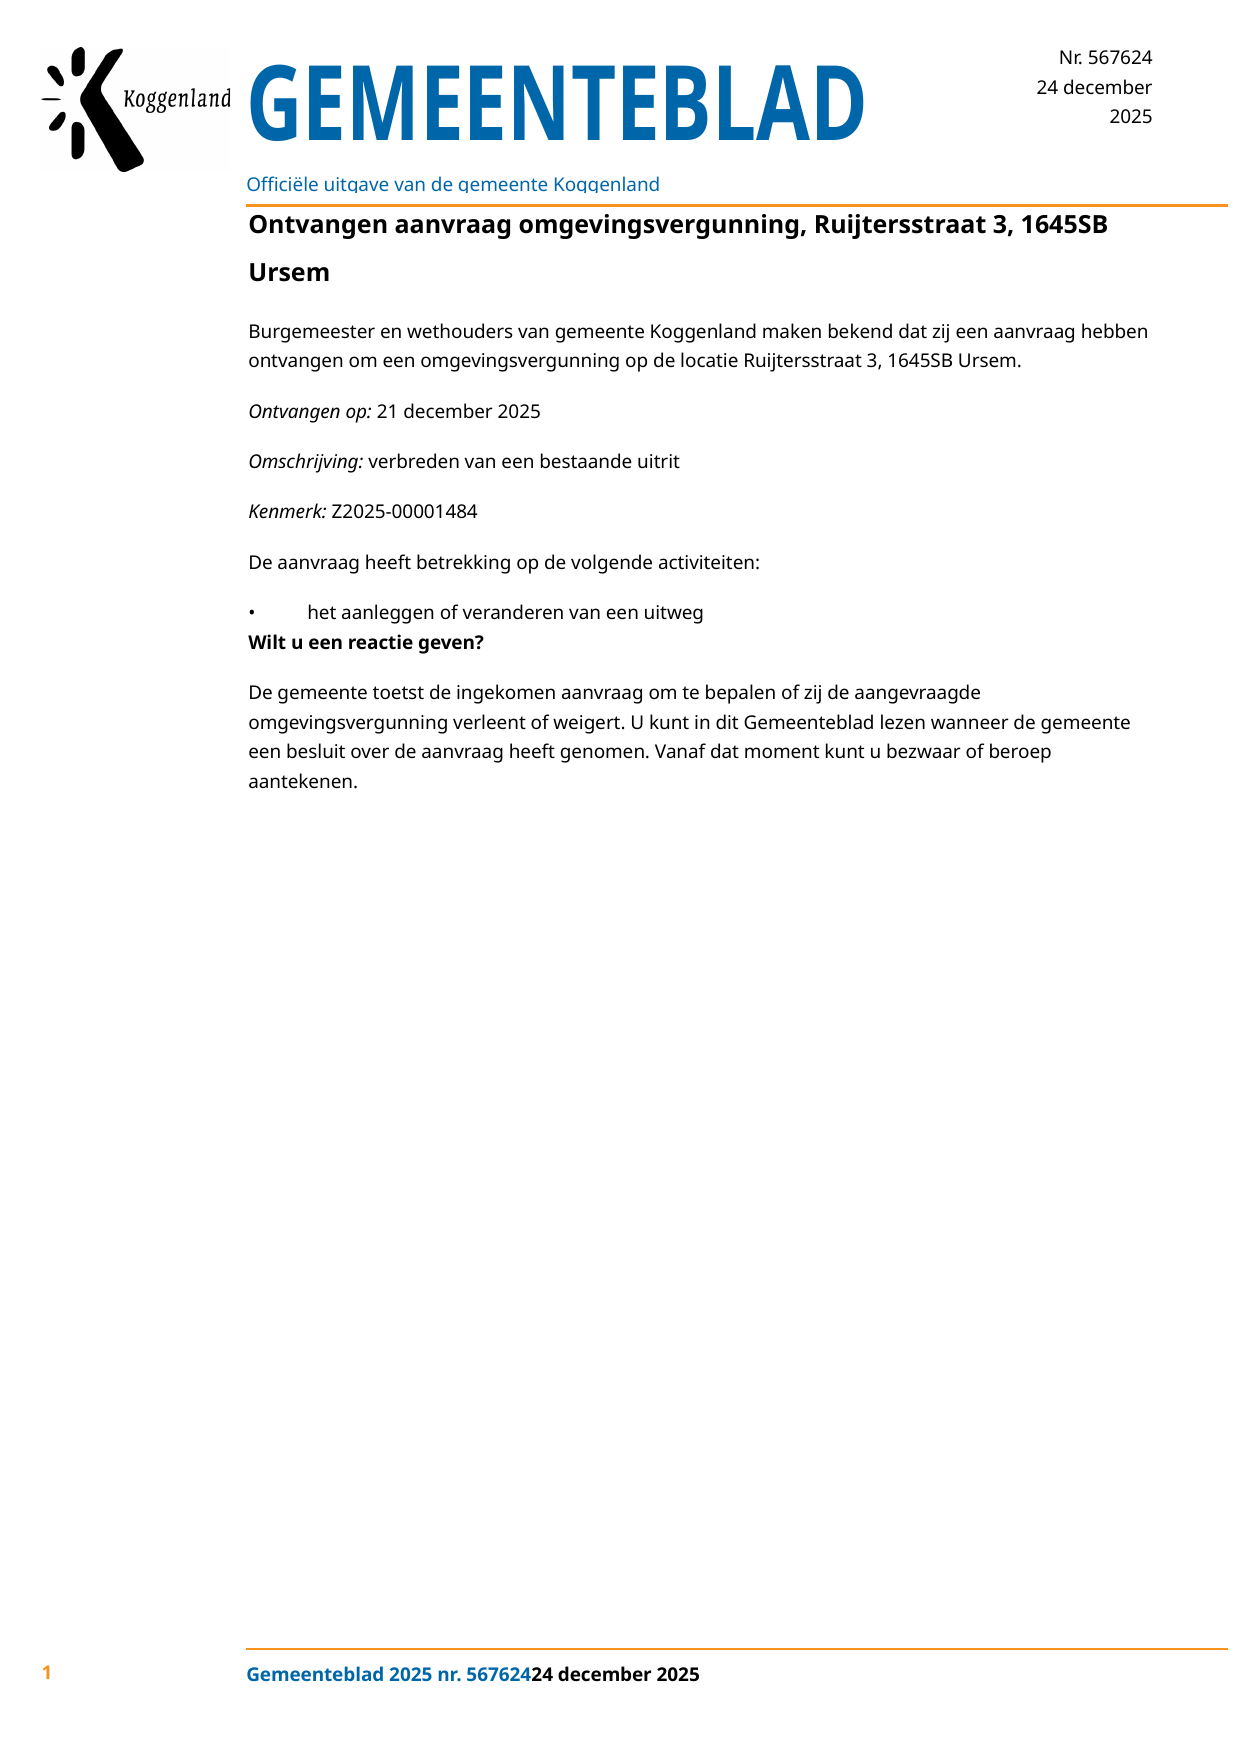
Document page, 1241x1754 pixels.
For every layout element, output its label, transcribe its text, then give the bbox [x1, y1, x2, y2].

text De aanvraag heeft betrekking op de volgende activiteiten: [248, 549, 1152, 575]
text Ontvangen op: 21 december 2025 [248, 398, 1152, 424]
text Burgemeester en wethouders van gemeente Koggenland maken bekend dat zij een aanvraag hebben ontvangen om een omgevingsvergunning op de locatie Ruijtersstraat 3, 1645SB Ursem. [248, 318, 1152, 373]
text Kenmerk: Z2025-00001484 [248, 499, 1152, 524]
text Omschrijving: verbreden van een bestaande uitrit [248, 448, 1152, 474]
text De gemeente toetst de ingekomen aanvraag om te bepalen of zij de aangevraagde omgevingsvergunning verleent of weigert. U kunt in dit Gemeenteblad lezen wanneer de gemeente een besluit over de aanvraag heeft genomen. Vanaf dat moment kunt u bezwaar of beroep aantekenen. [248, 679, 1152, 794]
text Ontvangen aanvraag omgevingsvergunning, Ruijtersstraat 3, 1645SB Ursem [248, 207, 1152, 288]
list het aanleggen of veranderen van een uitweg [248, 599, 1152, 625]
picture [41, 47, 231, 172]
text Wilt u een reactie geven? [248, 629, 1152, 655]
